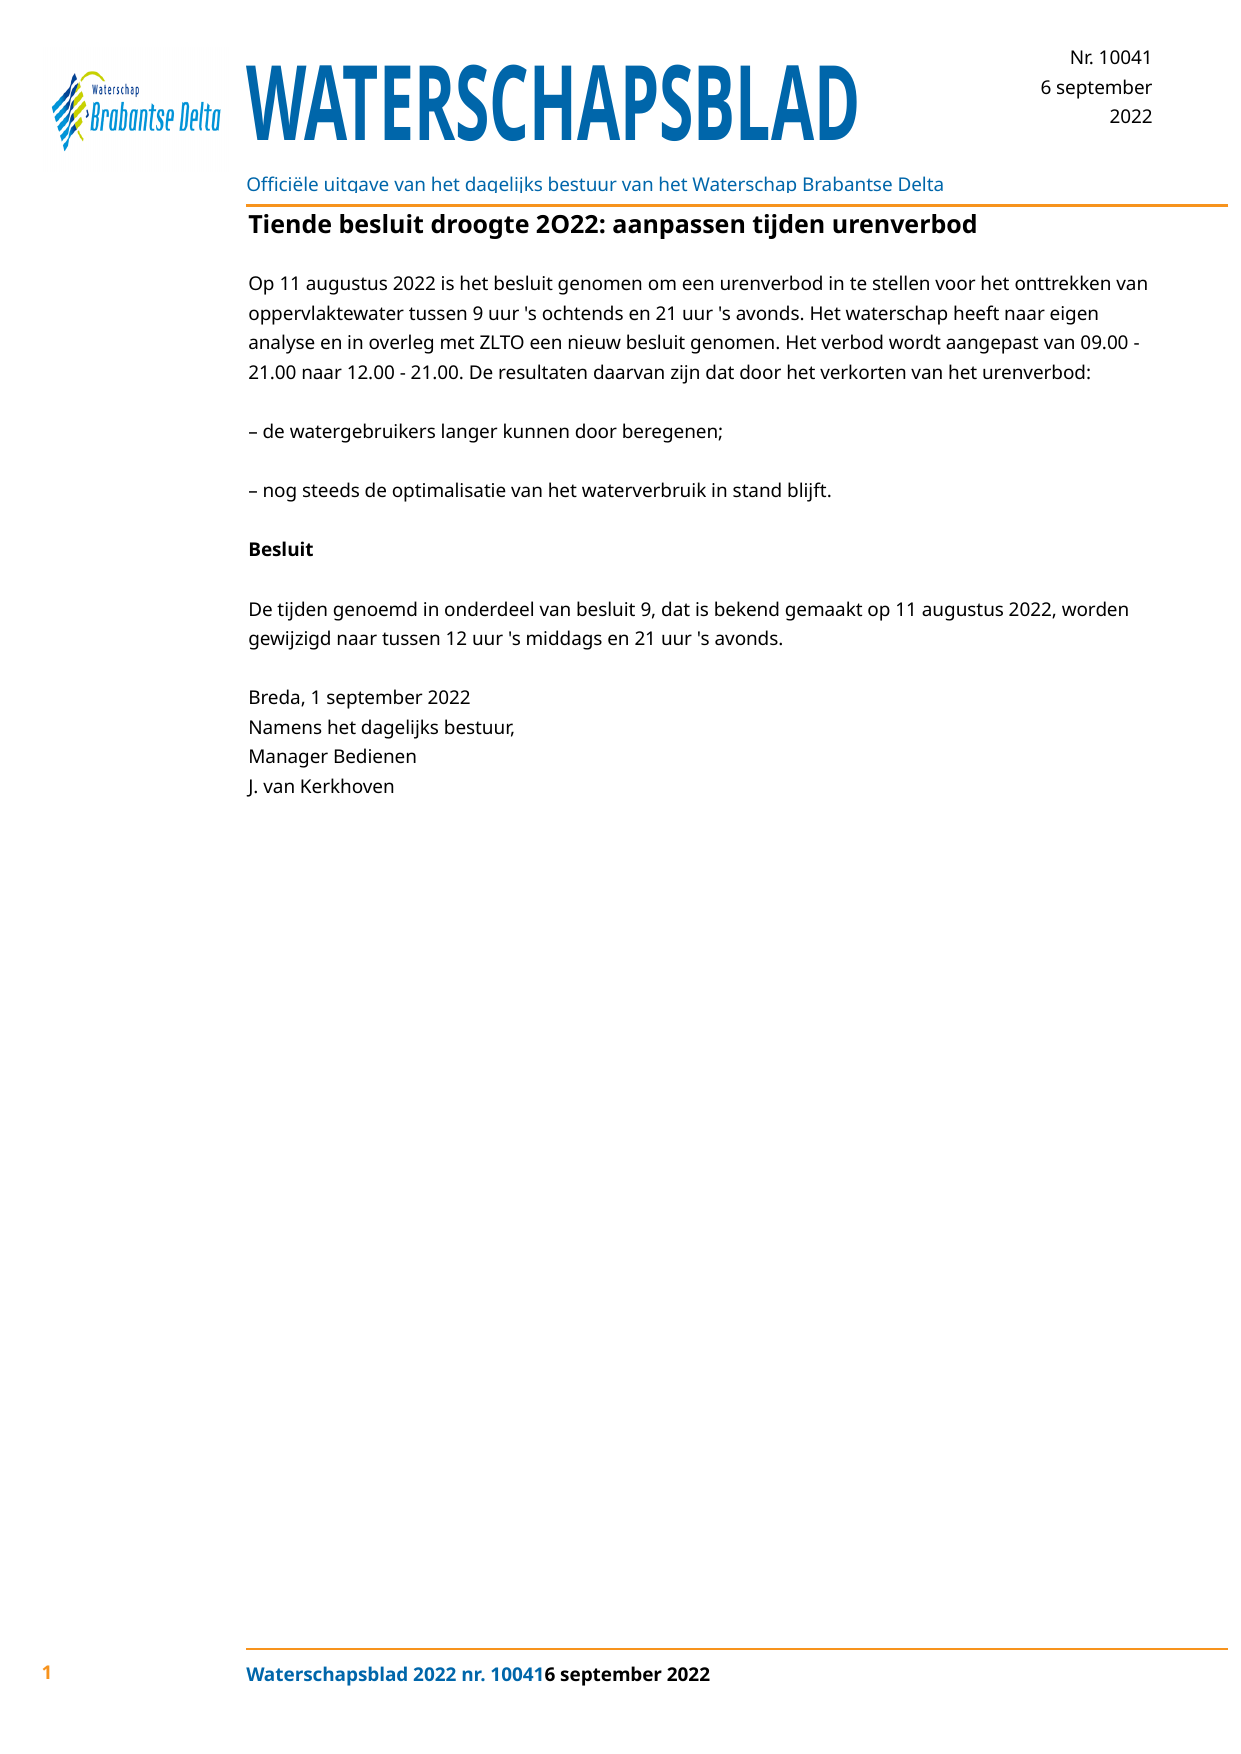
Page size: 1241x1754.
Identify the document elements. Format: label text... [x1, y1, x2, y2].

text Breda, 1 september 2022 [248, 684, 1152, 710]
text Namens het dagelijks bestuur, [248, 714, 1152, 740]
text Op 11 augustus 2022 is het besluit genomen om een urenverbod in te stellen voor het onttrekken van oppervlaktewater tussen 9 uur 's ochtends en 21 uur 's avonds. Het waterschap heeft naar eigen analyse en in overleg met ZLTO een nieuw besluit genomen. Het verbod wordt aangepast van 09.00 - 21.00 naar 12.00 - 21.00. De resultaten daarvan zijn dat door het verkorten van het urenverbod: [248, 270, 1152, 385]
picture [41, 47, 231, 172]
text Besluit [248, 537, 1152, 562]
text J. van Kerkhoven [248, 773, 1152, 799]
text De tijden genoemd in onderdeel van besluit 9, dat is bekend gemaakt op 11 augustus 2022, worden gewijzigd naar tussen 12 uur 's middags en 21 uur 's avonds. [248, 596, 1152, 651]
text – nog steeds de optimalisatie van het waterverbruik in stand blijft. [248, 477, 1152, 503]
text Tiende besluit droogte 2O22: aanpassen tijden urenverbod [248, 207, 1152, 241]
text – de watergebruikers langer kunnen door beregenen; [248, 418, 1152, 444]
text Manager Bedienen [248, 744, 1152, 769]
